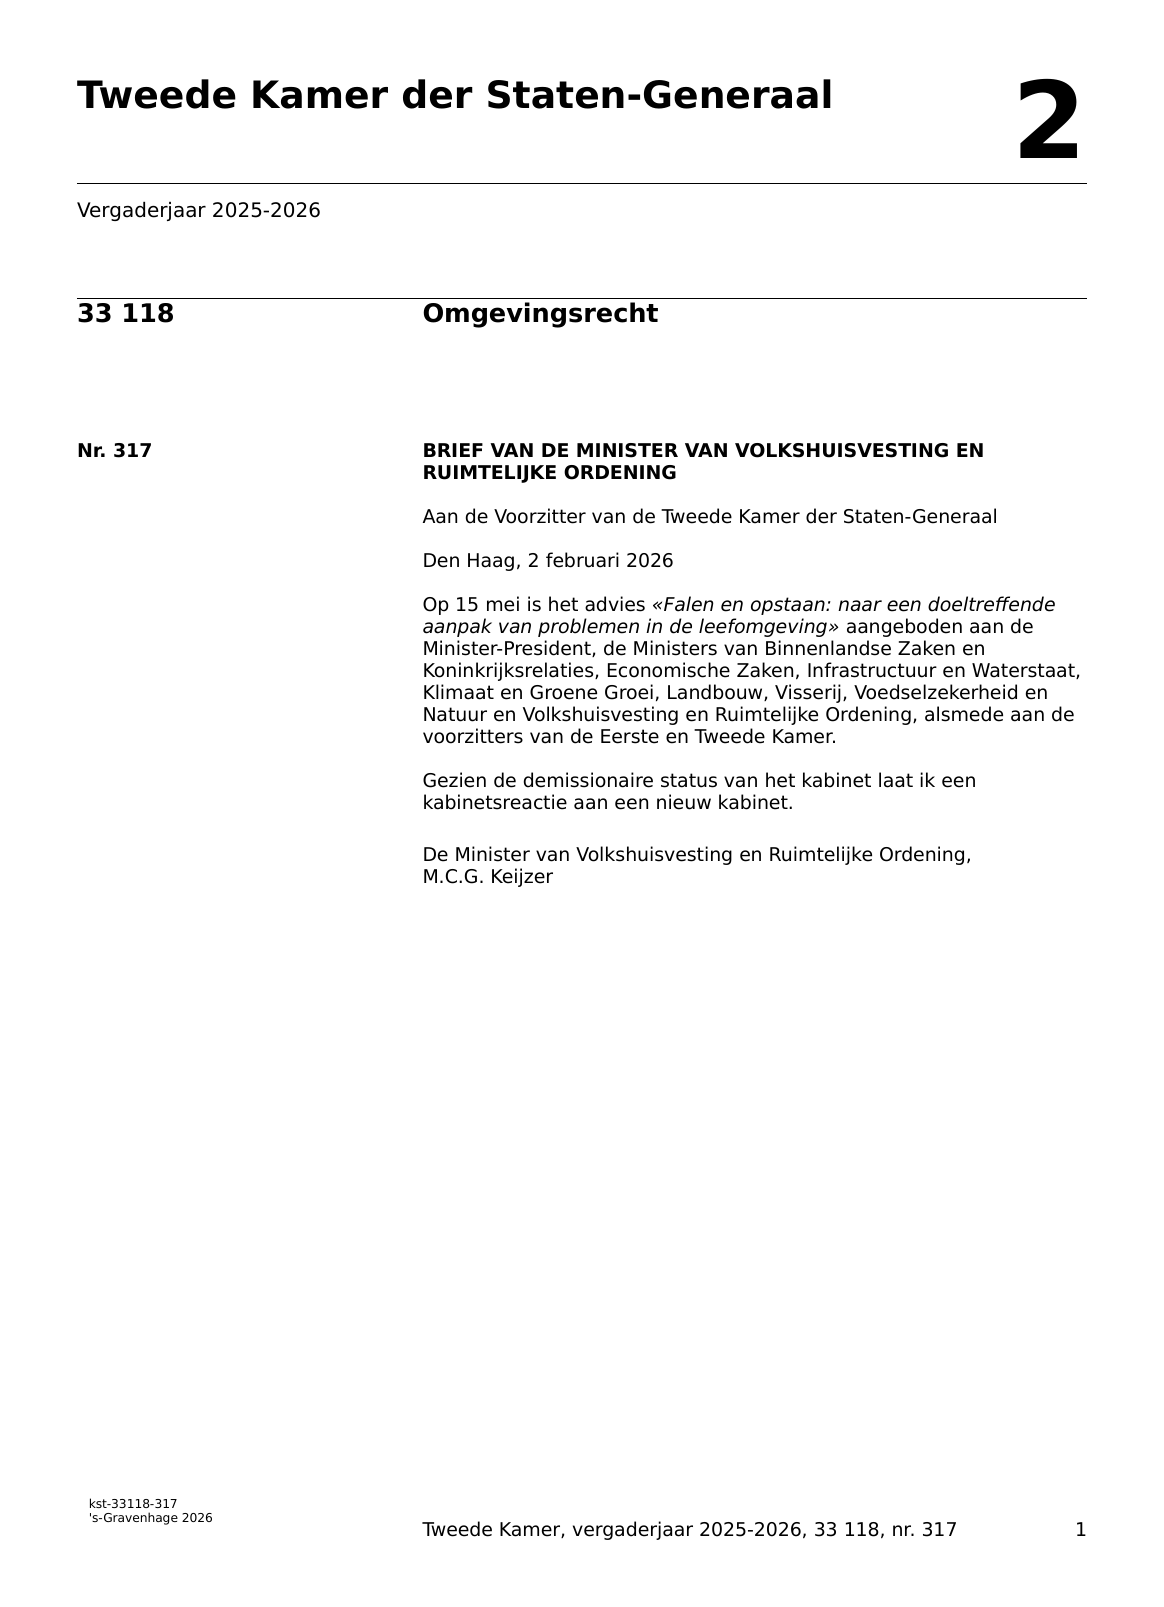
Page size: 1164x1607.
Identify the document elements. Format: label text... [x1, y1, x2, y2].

text kst-33118-317 [88, 1497, 323, 1511]
text De Minister van Volkshuisvesting en Ruimtelijke Ordening, M.C.G. Keijzer [422, 844, 1087, 888]
text Aan de Voorzitter van de Tweede Kamer der Staten-Generaal [422, 506, 1087, 528]
table_cell Vergaderjaar 2025-2026 [77, 184, 1087, 298]
text Op 15 mei is het advies «Falen en opstaan: naar een doeltreffende aanpak van problemen in de leefomgeving» aangeboden aan de Minister-President, de Ministers van Binnenlandse Zaken en Koninkrijksrelaties, Economische Zaken, Infrastructuur en Waterstaat, Klimaat en Groene Groei, Landbouw, Visserij, Voedselzekerheid en Natuur en Volkshuisvesting en Ruimtelijke Ordening, alsmede aan de voorzitters van de Eerste en Tweede Kamer. [422, 594, 1087, 748]
text Den Haag, 2 februari 2026 [422, 550, 1087, 572]
text Gezien de demissionaire status van het kabinet laat ik een kabinetsreactie aan een nieuw kabinet. [422, 770, 1087, 814]
table_header Tweede Kamer der Staten-Generaal [77, 59, 886, 183]
text 's-Gravenhage 2026 [88, 1511, 323, 1525]
subtitle 33 118 Omgevingsrecht [77, 299, 1087, 329]
subtitle Nr. 317 BRIEF VAN DE MINISTER VAN VOLKSHUISVESTING EN RUIMTELIJKE ORDENING [77, 440, 1087, 484]
table_header 2 [886, 59, 1087, 183]
